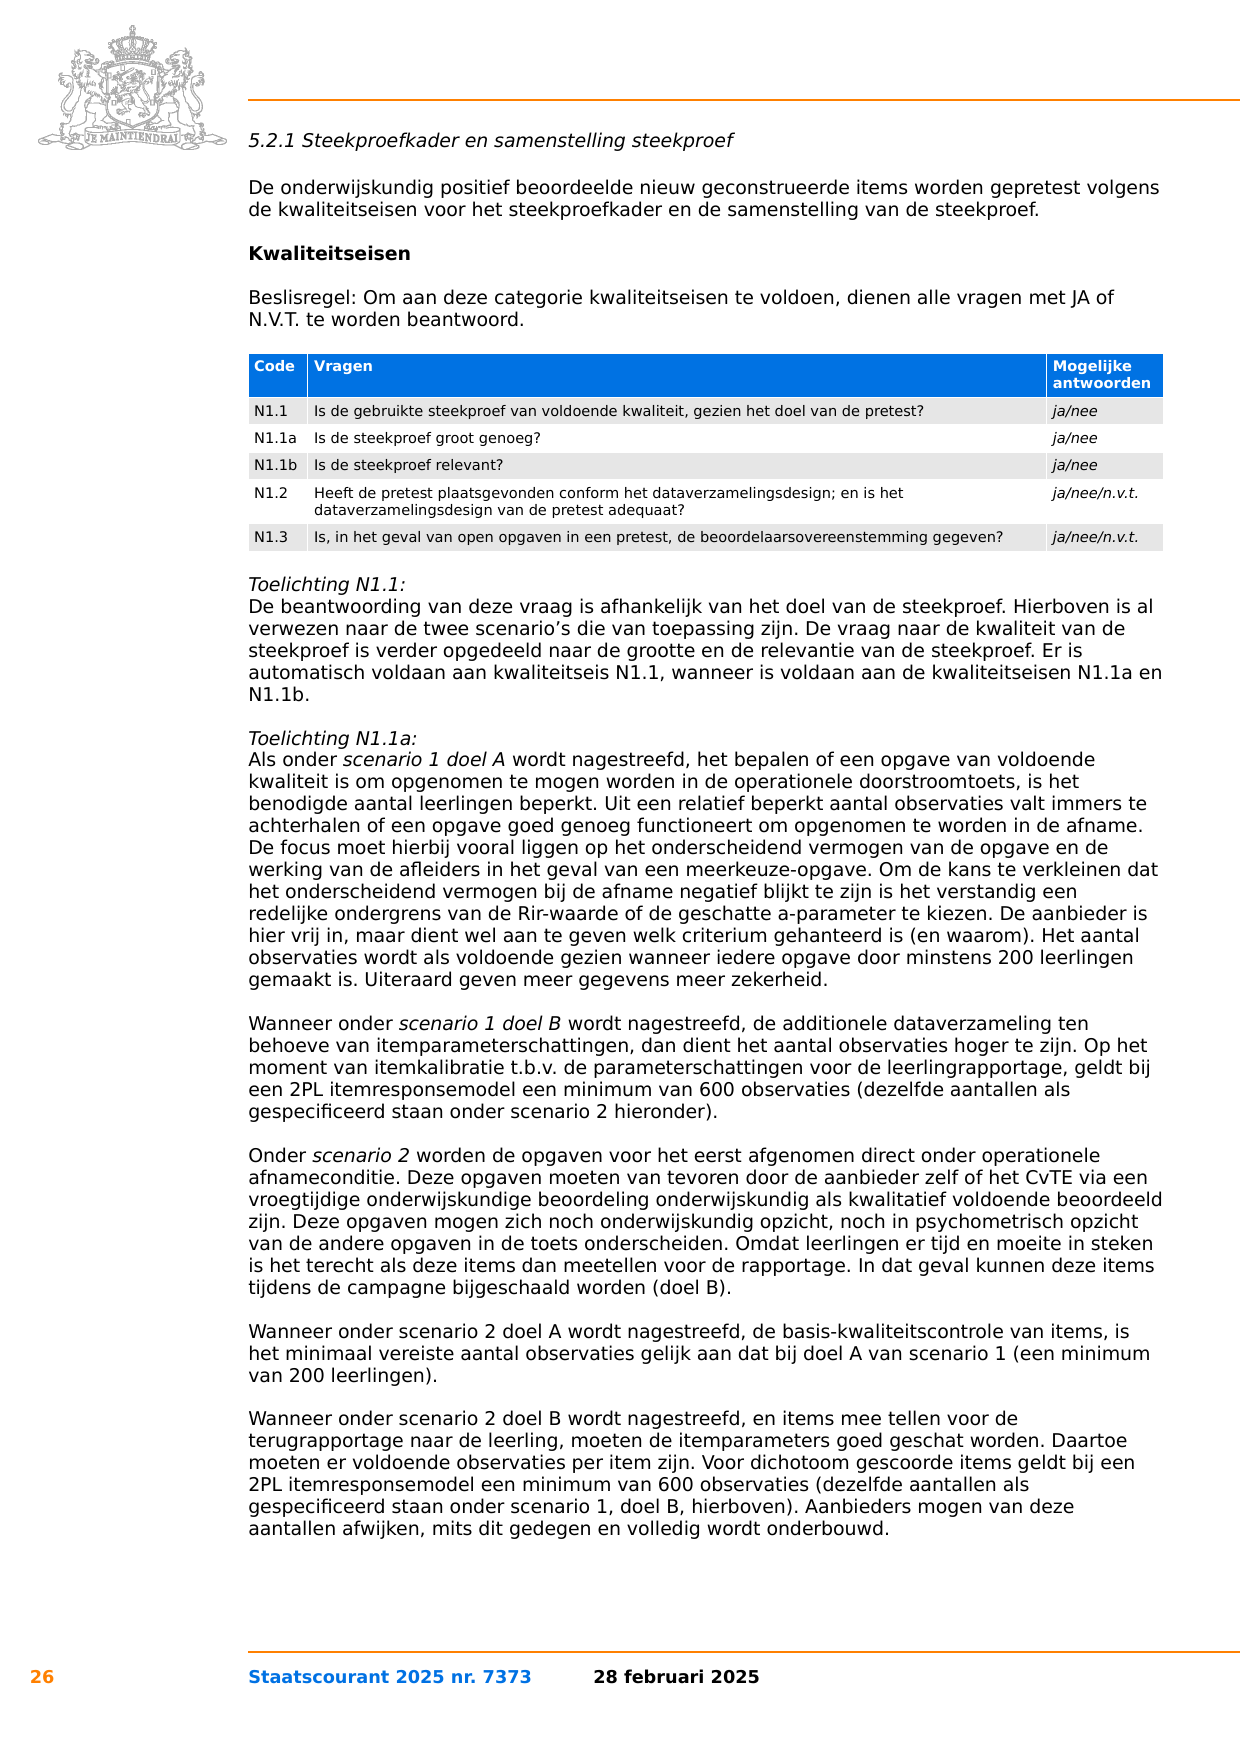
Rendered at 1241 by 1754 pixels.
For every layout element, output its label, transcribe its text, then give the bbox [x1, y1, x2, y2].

text Wanneer onder scenario 1 doel B wordt nagestreefd, de additionele dataverzameling ten behoeve van itemparameterschattingen, dan dient het aantal observaties hoger te zijn. Op het moment van itemkalibratie t.b.v. de parameterschattingen voor de leerlingrapportage, geldt bij een 2PL itemresponsemodel een minimum van 600 observaties (dezelfde aantallen als gespecificeerd staan onder scenario 2 hieronder). [248, 1013, 1163, 1123]
text Wanneer onder scenario 2 doel B wordt nagestreefd, en items mee tellen voor de terugrapportage naar de leerling, moeten de itemparameters goed geschat worden. Daartoe moeten er voldoende observaties per item zijn. Voor dichotoom gescoorde items geldt bij een 2PL itemresponsemodel een minimum van 600 observaties (dezelfde aantallen als gespecificeerd staan onder scenario 1, doel B, hierboven). Aanbieders mogen van deze aantallen afwijken, mits dit gedegen en volledig wordt onderbouwd. [248, 1408, 1163, 1540]
text Als onder scenario 1 doel A wordt nagestreefd, het bepalen of een opgave van voldoende kwaliteit is om opgenomen te mogen worden in de operationele doorstroomtoets, is het benodigde aantal leerlingen beperkt. Uit een relatief beperkt aantal observaties valt immers te achterhalen of een opgave goed genoeg functioneert om opgenomen te worden in de afname. De focus moet hierbij vooral liggen op het onderscheidend vermogen van de opgave en de werking van de afleiders in het geval van een meerkeuze-opgave. Om de kans te verkleinen dat het onderscheidend vermogen bij de afname negatief blijkt te zijn is het verstandig een redelijke ondergrens van de Rir-waarde of de geschatte a-parameter te kiezen. De aanbieder is hier vrij in, maar dient wel aan te geven welk criterium gehanteerd is (en waarom). Het aantal observaties wordt als voldoende gezien wanneer iedere opgave door minstens 200 leerlingen gemaakt is. Uiteraard geven meer gegevens meer zekerheid. [248, 749, 1163, 991]
text Onder scenario 2 worden de opgaven voor het eerst afgenomen direct onder operationele afnameconditie. Deze opgaven moeten van tevoren door de aanbieder zelf of het CvTE via een vroegtijdige onderwijskundige beoordeling onderwijskundig als kwalitatief voldoende beoordeeld zijn. Deze opgaven mogen zich noch onderwijskundig opzicht, noch in psychometrisch opzicht van de andere opgaven in de toets onderscheiden. Omdat leerlingen er tijd en moeite in steken is het terecht als deze items dan meetellen voor de rapportage. In dat geval kunnen deze items tijdens de campagne bijgeschaald worden (doel B). [248, 1145, 1163, 1299]
text Toelichting N1.1a: [248, 727, 1163, 749]
table_cell ja/nee [1047, 398, 1163, 424]
table_cell N1.3 [249, 524, 307, 551]
table_header Mogelijke antwoorden [1047, 354, 1163, 397]
text Wanneer onder scenario 2 doel A wordt nagestreefd, de basis-kwaliteitscontrole van items, is het minimaal vereiste aantal observaties gelijk aan dat bij doel A van scenario 1 (een minimum van 200 leerlingen). [248, 1321, 1163, 1386]
table_cell ja/nee [1047, 453, 1163, 479]
subtitle 5.2.1 Steekproefkader en samenstelling steekproef [248, 130, 1163, 152]
table_cell N1.2 [249, 480, 307, 523]
table_cell ja/nee [1047, 425, 1163, 452]
text De beantwoording van deze vraag is afhankelijk van het doel van de steekproef. Hierboven is al verwezen naar de twee scenario’s die van toepassing zijn. De vraag naar de kwaliteit van de steekproef is verder opgedeeld naar de grootte en de relevantie van de steekproef. Er is automatisch voldaan aan kwaliteitseis N1.1, wanneer is voldaan aan de kwaliteitseisen N1.1a en N1.1b. [248, 596, 1163, 706]
text Toelichting N1.1: [248, 574, 1163, 596]
table_cell Is de gebruikte steekproef van voldoende kwaliteit, gezien het doel van de pretest? [308, 398, 1046, 424]
table_cell N1.1 [249, 398, 307, 424]
table_header Vragen [308, 354, 1046, 397]
table_cell Heeft de pretest plaatsgevonden conform het dataverzamelingsdesign; en is het dataverzamelingsdesign van de pretest adequaat? [308, 480, 1046, 523]
picture [38, 25, 227, 150]
table_header Code [249, 354, 307, 397]
table_cell ja/nee/n.v.t. [1047, 480, 1163, 523]
table_cell Is, in het geval van open opgaven in een pretest, de beoordelaarsovereenstemming gegeven? [308, 524, 1046, 551]
table_cell Is de steekproef groot genoeg? [308, 425, 1046, 452]
table_cell ja/nee/n.v.t. [1047, 524, 1163, 551]
text De onderwijskundig positief beoordeelde nieuw geconstrueerde items worden gepretest volgens de kwaliteitseisen voor het steekproefkader en de samenstelling van de steekproef. [248, 177, 1163, 221]
table_cell N1.1a [249, 425, 307, 452]
subtitle Kwaliteitseisen [248, 243, 1163, 265]
table_cell Is de steekproef relevant? [308, 453, 1046, 479]
text Beslisregel: Om aan deze categorie kwaliteitseisen te voldoen, dienen alle vragen met JA of N.V.T. te worden beantwoord. [248, 287, 1163, 331]
table_cell N1.1b [249, 453, 307, 479]
